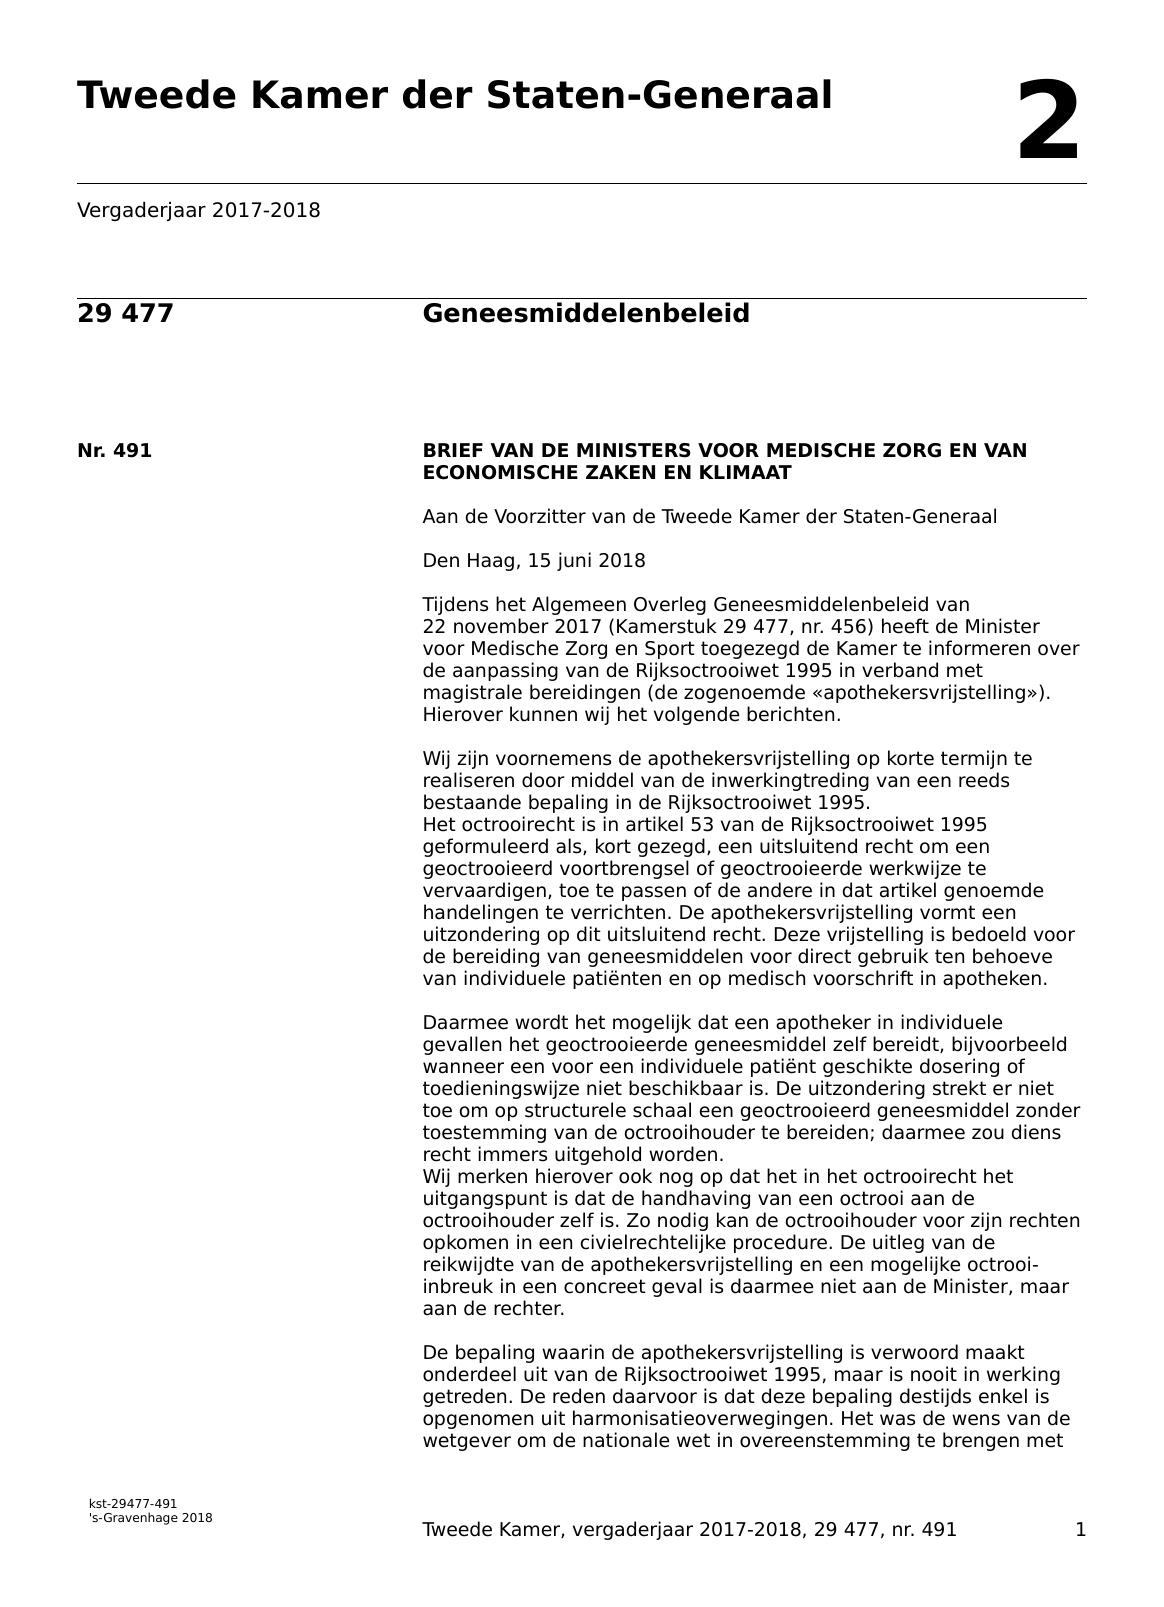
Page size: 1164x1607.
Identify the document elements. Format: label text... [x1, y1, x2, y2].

table_header 2 [886, 59, 1087, 183]
text Den Haag, 15 juni 2018 [422, 550, 1087, 572]
text kst-29477-491 [88, 1497, 323, 1511]
table_header Tweede Kamer der Staten-Generaal [77, 59, 886, 183]
text Tijdens het Algemeen Overleg Geneesmiddelenbeleid van 22 november 2017 (Kamerstuk 29 477, nr. 456) heeft de Minister voor Medische Zorg en Sport toegezegd de Kamer te informeren over de aanpassing van de Rijksoctrooiwet 1995 in verband met magistrale bereidingen (de zogenoemde «apothekersvrijstelling»). Hierover kunnen wij het volgende berichten. [422, 594, 1087, 726]
text Het octrooirecht is in artikel 53 van de Rijksoctrooiwet 1995 geformuleerd als, kort gezegd, een uitsluitend recht om een geoctrooieerd voortbrengsel of geoctrooieerde werkwijze te vervaardigen, toe te passen of de andere in dat artikel genoemde handelingen te verrichten. De apothekersvrijstelling vormt een uitzondering op dit uitsluitend recht. Deze vrijstelling is bedoeld voor de bereiding van geneesmiddelen voor direct gebruik ten behoeve van individuele patiënten en op medisch voorschrift in apotheken. [422, 814, 1087, 990]
text 's-Gravenhage 2018 [88, 1511, 323, 1525]
text Daarmee wordt het mogelijk dat een apotheker in individuele gevallen het geoctrooieerde geneesmiddel zelf bereidt, bijvoorbeeld wanneer een voor een individuele patiënt geschikte dosering of toedieningswijze niet beschikbaar is. De uitzondering strekt er niet toe om op structurele schaal een geoctrooieerd geneesmiddel zonder toestemming van de octrooihouder te bereiden; daarmee zou diens recht immers uitgehold worden. [422, 1012, 1087, 1166]
text Aan de Voorzitter van de Tweede Kamer der Staten-Generaal [422, 506, 1087, 528]
text Wij zijn voornemens de apothekersvrijstelling op korte termijn te realiseren door middel van de inwerkingtreding van een reeds bestaande bepaling in de Rijksoctrooiwet 1995. [422, 748, 1087, 814]
subtitle 29 477 Geneesmiddelenbeleid [77, 299, 1087, 329]
subtitle Nr. 491 BRIEF VAN DE MINISTERS VOOR MEDISCHE ZORG EN VAN ECONOMISCHE ZAKEN EN KLIMAAT [77, 440, 1087, 484]
text De bepaling waarin de apothekersvrijstelling is verwoord maakt onderdeel uit van de Rijksoctrooiwet 1995, maar is nooit in werking getreden. De reden daarvoor is dat deze bepaling destijds enkel is opgenomen uit harmonisatieoverwegingen. Het was de wens van de wetgever om de nationale wet in overeenstemming te brengen met [422, 1342, 1087, 1452]
table_cell Vergaderjaar 2017-2018 [77, 184, 1087, 298]
text Wij merken hierover ook nog op dat het in het octrooirecht het uitgangspunt is dat de handhaving van een octrooi aan de octrooihouder zelf is. Zo nodig kan de octrooihouder voor zijn rechten opkomen in een civielrechtelijke procedure. De uitleg van de reikwijdte van de apothekersvrijstelling en een mogelijke octrooi-inbreuk in een concreet geval is daarmee niet aan de Minister, maar aan de rechter. [422, 1166, 1087, 1320]
